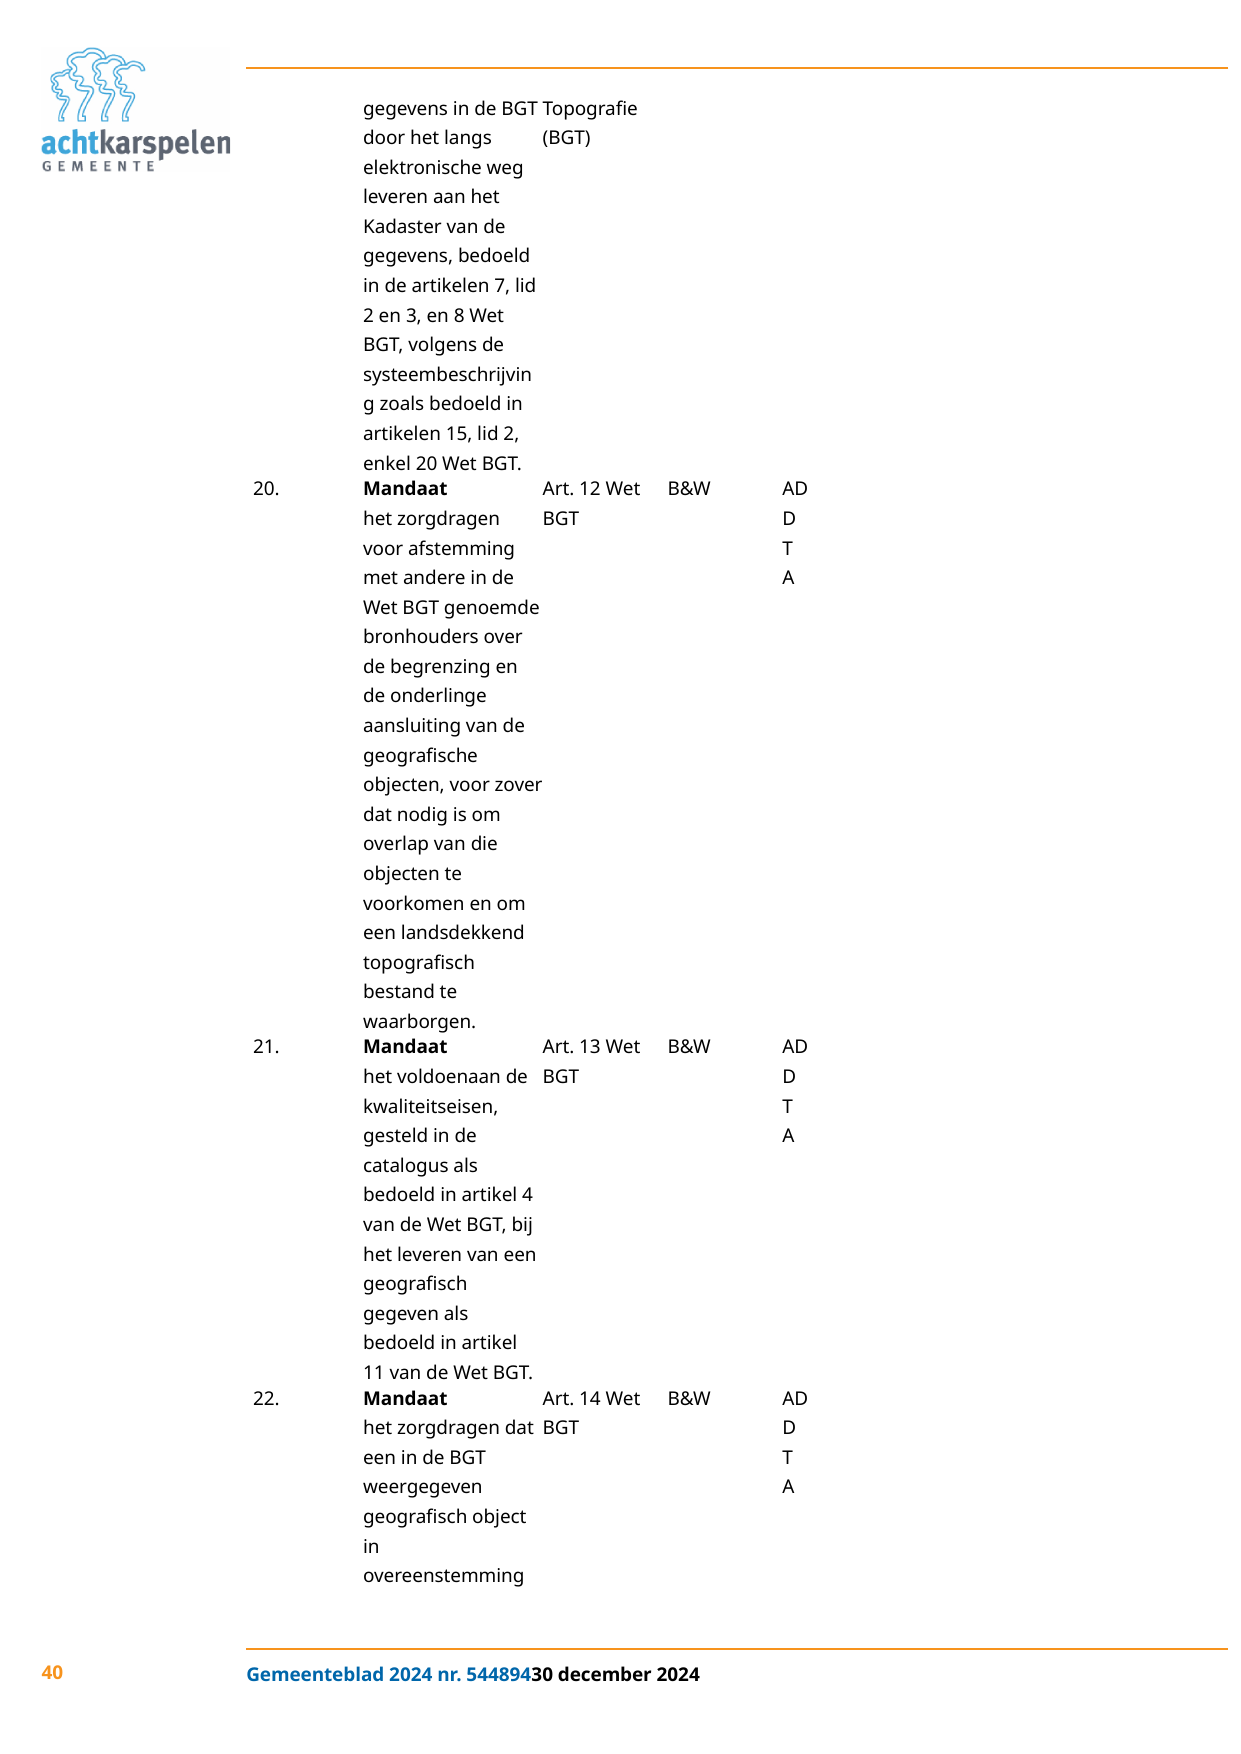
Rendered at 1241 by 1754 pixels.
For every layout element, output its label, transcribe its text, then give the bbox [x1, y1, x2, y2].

table_cell [782, 95, 1012, 476]
table_cell 20. [248, 476, 363, 1034]
table_cell [1012, 476, 1152, 1034]
table_cell B&W [667, 1385, 782, 1588]
table_cell AD D T A [782, 476, 1012, 1034]
table_cell Art. 12 Wet BGT [543, 476, 667, 1034]
picture [41, 47, 231, 172]
table_cell 22. [248, 1385, 363, 1588]
table_cell [1012, 1385, 1152, 1588]
table_cell AD D T A [782, 1034, 1012, 1385]
table_cell Mandaat het zorgdragen voor afstemming met andere in de Wet BGT genoemde bronhouders over de begrenzing en de onderlinge aansluiting van de geografische objecten, voor zover dat nodig is om overlap van die objecten te voorkomen en om een landsdekkend topografisch bestand te waarborgen. [363, 476, 542, 1034]
table_cell Topografie (BGT) [543, 95, 667, 476]
table_cell [248, 95, 363, 476]
table_cell B&W [667, 476, 782, 1034]
table_cell gegevens in de BGT door het langs elektronische weg leveren aan het Kadaster van de gegevens, bedoeld in de artikelen 7, lid 2 en 3, en 8 Wet BGT, volgens de systeembeschrijving zoals bedoeld in artikelen 15, lid 2, enkel 20 Wet BGT. [363, 95, 542, 476]
table_cell [1012, 95, 1152, 476]
table_cell Art. 13 Wet BGT [543, 1034, 667, 1385]
table_cell Mandaat het zorgdragen dat een in de BGT weergegeven geografisch object in overeenstemming [363, 1385, 542, 1588]
table_cell 21. [248, 1034, 363, 1385]
table_cell Mandaat het voldoenaan de kwaliteitseisen, gesteld in de catalogus als bedoeld in artikel 4 van de Wet BGT, bij het leveren van een geografisch gegeven als bedoeld in artikel 11 van de Wet BGT. [363, 1034, 542, 1385]
table_cell [1012, 1034, 1152, 1385]
table_cell Art. 14 Wet BGT [543, 1385, 667, 1588]
table_cell AD D T A [782, 1385, 1012, 1588]
table_cell B&W [667, 1034, 782, 1385]
table_cell [667, 95, 782, 476]
